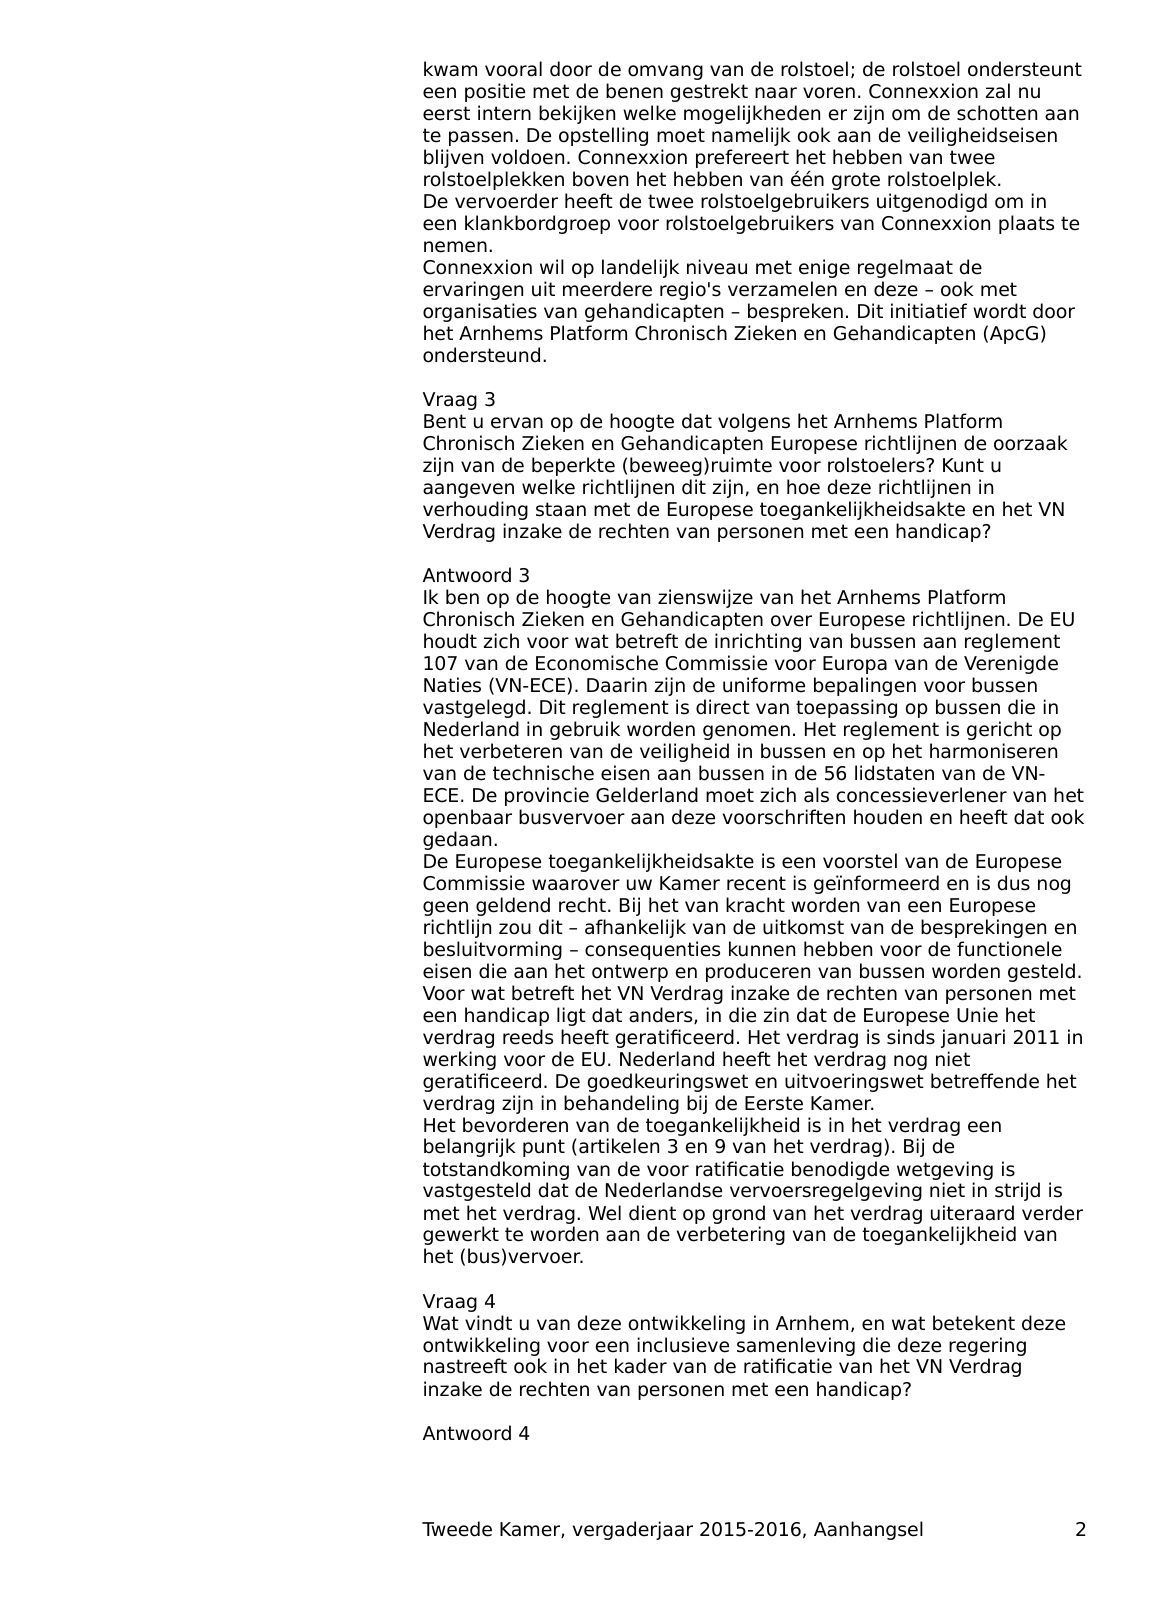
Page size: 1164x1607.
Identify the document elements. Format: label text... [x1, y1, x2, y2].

text Vraag 4 [422, 1291, 1087, 1312]
text Vraag 3 [422, 389, 1087, 411]
text Het bevorderen van de toegankelijkheid is in het verdrag een belangrijk punt (artikelen 3 en 9 van het verdrag). Bij de totstandkoming van de voor ratificatie benodigde wetgeving is vastgesteld dat de Nederlandse vervoersregelgeving niet in strijd is met het verdrag. Wel dient op grond van het verdrag uiteraard verder gewerkt te worden aan de verbetering van de toegankelijkheid van het (bus)vervoer. [422, 1114, 1087, 1268]
text Connexxion wil op landelijk niveau met enige regelmaat de ervaringen uit meerdere regio's verzamelen en deze – ook met organisaties van gehandicapten – bespreken. Dit initiatief wordt door het Arnhems Platform Chronisch Zieken en Gehandicapten (ApcG) ondersteund. [422, 257, 1087, 367]
text De vervoerder heeft de twee rolstoelgebruikers uitgenodigd om in een klankbordgroep voor rolstoelgebruikers van Connexxion plaats te nemen. [422, 191, 1087, 257]
text Bent u ervan op de hoogte dat volgens het Arnhems Platform Chronisch Zieken en Gehandicapten Europese richtlijnen de oorzaak zijn van de beperkte (beweeg)ruimte voor rolstoelers? Kunt u aangeven welke richtlijnen dit zijn, en hoe deze richtlijnen in verhouding staan met de Europese toegankelijkheidsakte en het VN Verdrag inzake de rechten van personen met een handicap? [422, 411, 1087, 543]
text Antwoord 3 [422, 565, 1087, 587]
text Antwoord 4 [422, 1423, 1087, 1444]
text De Europese toegankelijkheidsakte is een voorstel van de Europese Commissie waarover uw Kamer recent is geïnformeerd en is dus nog geen geldend recht. Bij het van kracht worden van een Europese richtlijn zou dit – afhankelijk van de uitkomst van de besprekingen en besluitvorming – consequenties kunnen hebben voor de functionele eisen die aan het ontwerp en produceren van bussen worden gesteld. [422, 851, 1087, 983]
text Wat vindt u van deze ontwikkeling in Arnhem, en wat betekent deze ontwikkeling voor een inclusieve samenleving die deze regering nastreeft ook in het kader van de ratificatie van het VN Verdrag inzake de rechten van personen met een handicap? [422, 1312, 1087, 1400]
text Voor wat betreft het VN Verdrag inzake de rechten van personen met een handicap ligt dat anders, in die zin dat de Europese Unie het verdrag reeds heeft geratificeerd. Het verdrag is sinds januari 2011 in werking voor de EU. Nederland heeft het verdrag nog niet geratificeerd. De goedkeuringswet en uitvoeringswet betreffende het verdrag zijn in behandeling bij de Eerste Kamer. [422, 983, 1087, 1114]
text kwam vooral door de omvang van de rolstoel; de rolstoel ondersteunt een positie met de benen gestrekt naar voren. Connexxion zal nu eerst intern bekijken welke mogelijkheden er zijn om de schotten aan te passen. De opstelling moet namelijk ook aan de veiligheidseisen blijven voldoen. Connexxion prefereert het hebben van twee rolstoelplekken boven het hebben van één grote rolstoelplek. [422, 59, 1087, 191]
text Ik ben op de hoogte van zienswijze van het Arnhems Platform Chronisch Zieken en Gehandicapten over Europese richtlijnen. De EU houdt zich voor wat betreft de inrichting van bussen aan reglement 107 van de Economische Commissie voor Europa van de Verenigde Naties (VN-ECE). Daarin zijn de uniforme bepalingen voor bussen vastgelegd. Dit reglement is direct van toepassing op bussen die in Nederland in gebruik worden genomen. Het reglement is gericht op het verbeteren van de veiligheid in bussen en op het harmoniseren van de technische eisen aan bussen in de 56 lidstaten van de VN-ECE. De provincie Gelderland moet zich als concessieverlener van het openbaar busvervoer aan deze voorschriften houden en heeft dat ook gedaan. [422, 587, 1087, 851]
